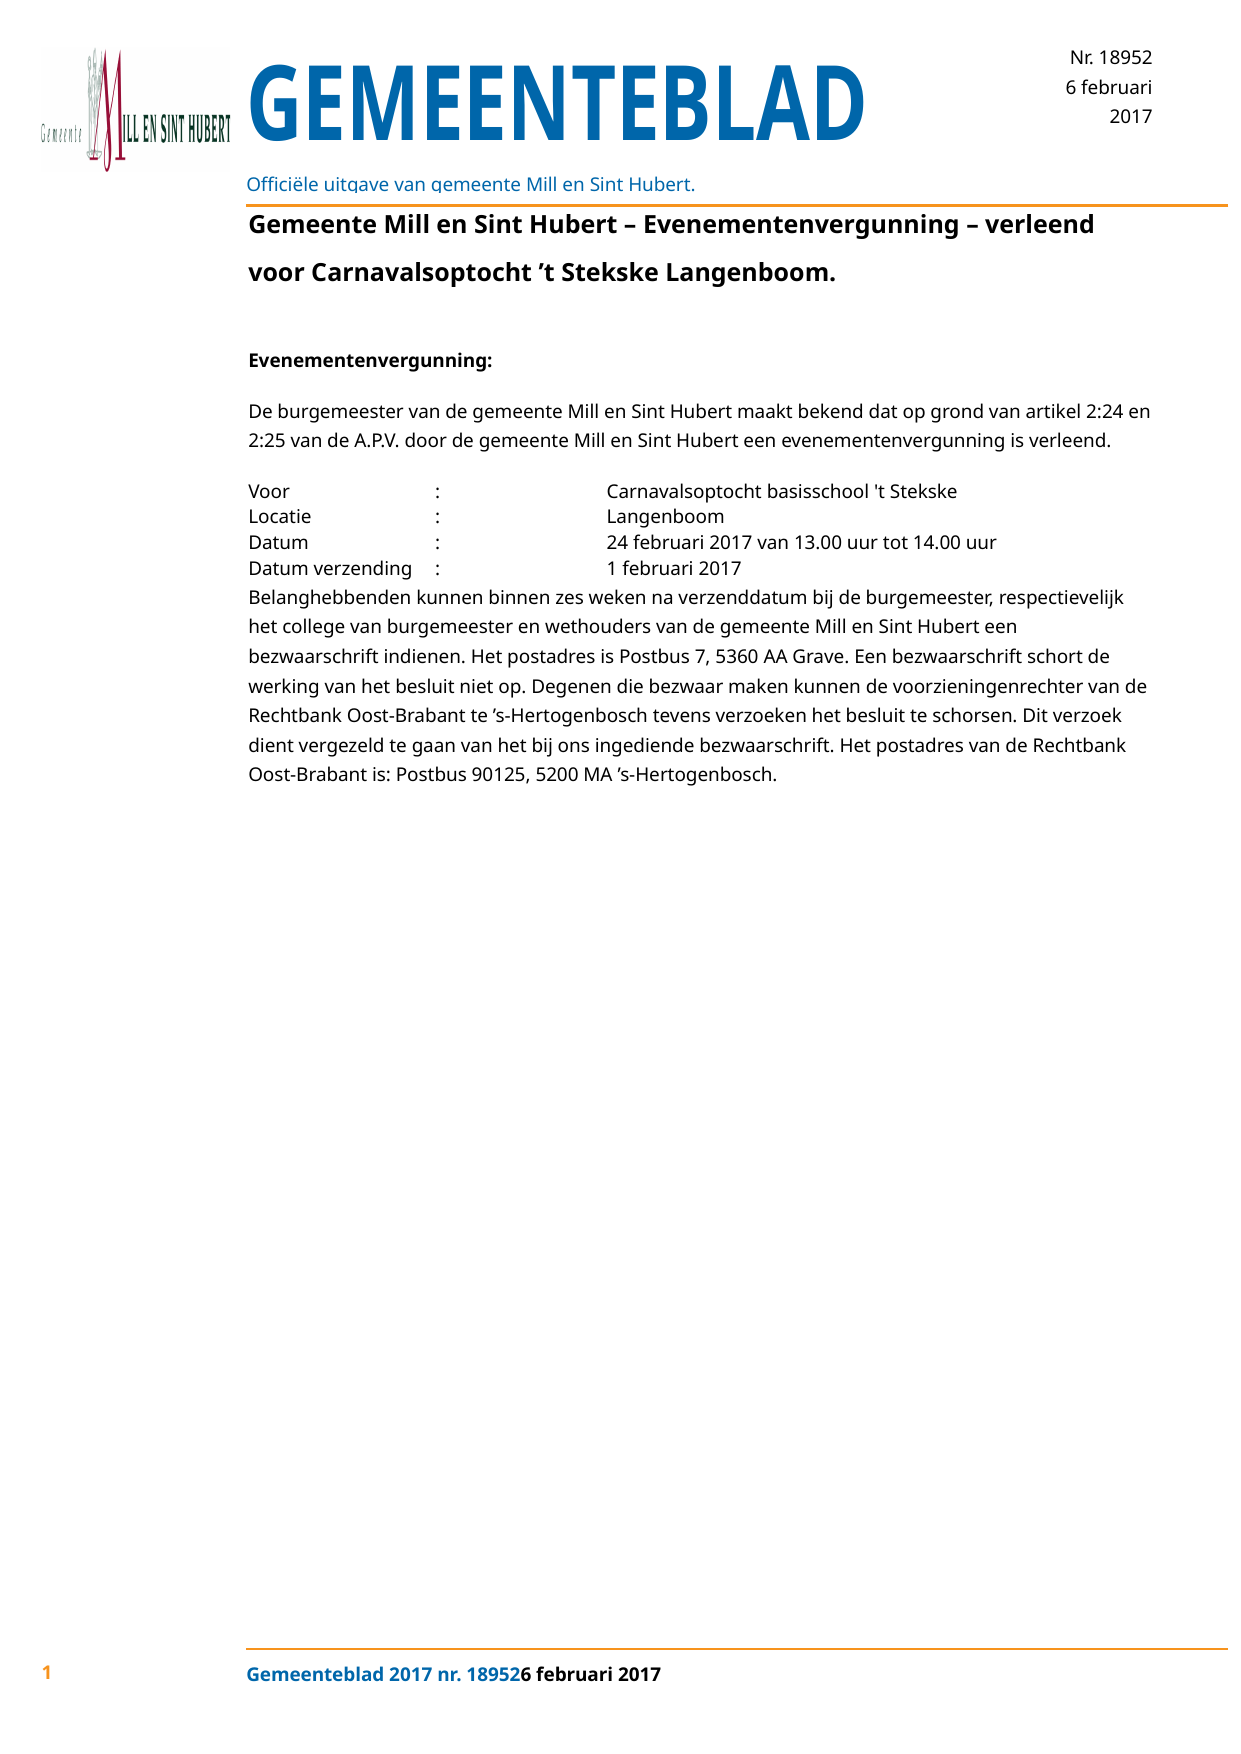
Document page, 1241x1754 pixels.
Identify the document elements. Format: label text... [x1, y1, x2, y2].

table_cell : [435, 530, 606, 555]
table_cell 24 februari 2017 van 13.00 uur tot 14.00 uur [606, 530, 1152, 555]
table_header Voor [248, 478, 435, 504]
table_cell Locatie [248, 504, 435, 529]
table_header Carnavalsoptocht basisschool 't Stekske [606, 478, 1152, 504]
text Belanghebbenden kunnen binnen zes weken na verzenddatum bij de burgemeester, respectievelijk het college van burgemeester en wethouders van de gemeente Mill en Sint Hubert een bezwaarschrift indienen. Het postadres is Postbus 7, 5360 AA Grave. Een bezwaarschrift schort de werking van het besluit niet op. Degenen die bezwaar maken kunnen de voorzieningenrechter van de Rechtbank Oost-Brabant te ’s-Hertogenbosch tevens verzoeken het besluit te schorsen. Dit verzoek dient vergezeld te gaan van het bij ons ingediende bezwaarschrift. Het postadres van de Rechtbank Oost-Brabant is: Postbus 90125, 5200 MA ’s-Hertogenbosch. [248, 584, 1152, 787]
picture [41, 47, 231, 172]
text Evenementenvergunning: [248, 347, 1152, 373]
table_cell : [435, 555, 606, 581]
table_cell Datum verzending [248, 555, 435, 581]
table_cell Langenboom [606, 504, 1152, 529]
table_header : [435, 478, 606, 504]
table_cell 1 februari 2017 [606, 555, 1152, 581]
text De burgemeester van de gemeente Mill en Sint Hubert maakt bekend dat op grond van artikel 2:24 en 2:25 van de A.P.V. door de gemeente Mill en Sint Hubert een evenementenvergunning is verleend. [248, 398, 1152, 453]
table_cell : [435, 504, 606, 529]
text Gemeente Mill en Sint Hubert – Evenementenvergunning – verleend voor Carnavalsoptocht ’t Stekske Langenboom. [248, 207, 1152, 288]
table_cell Datum [248, 530, 435, 555]
